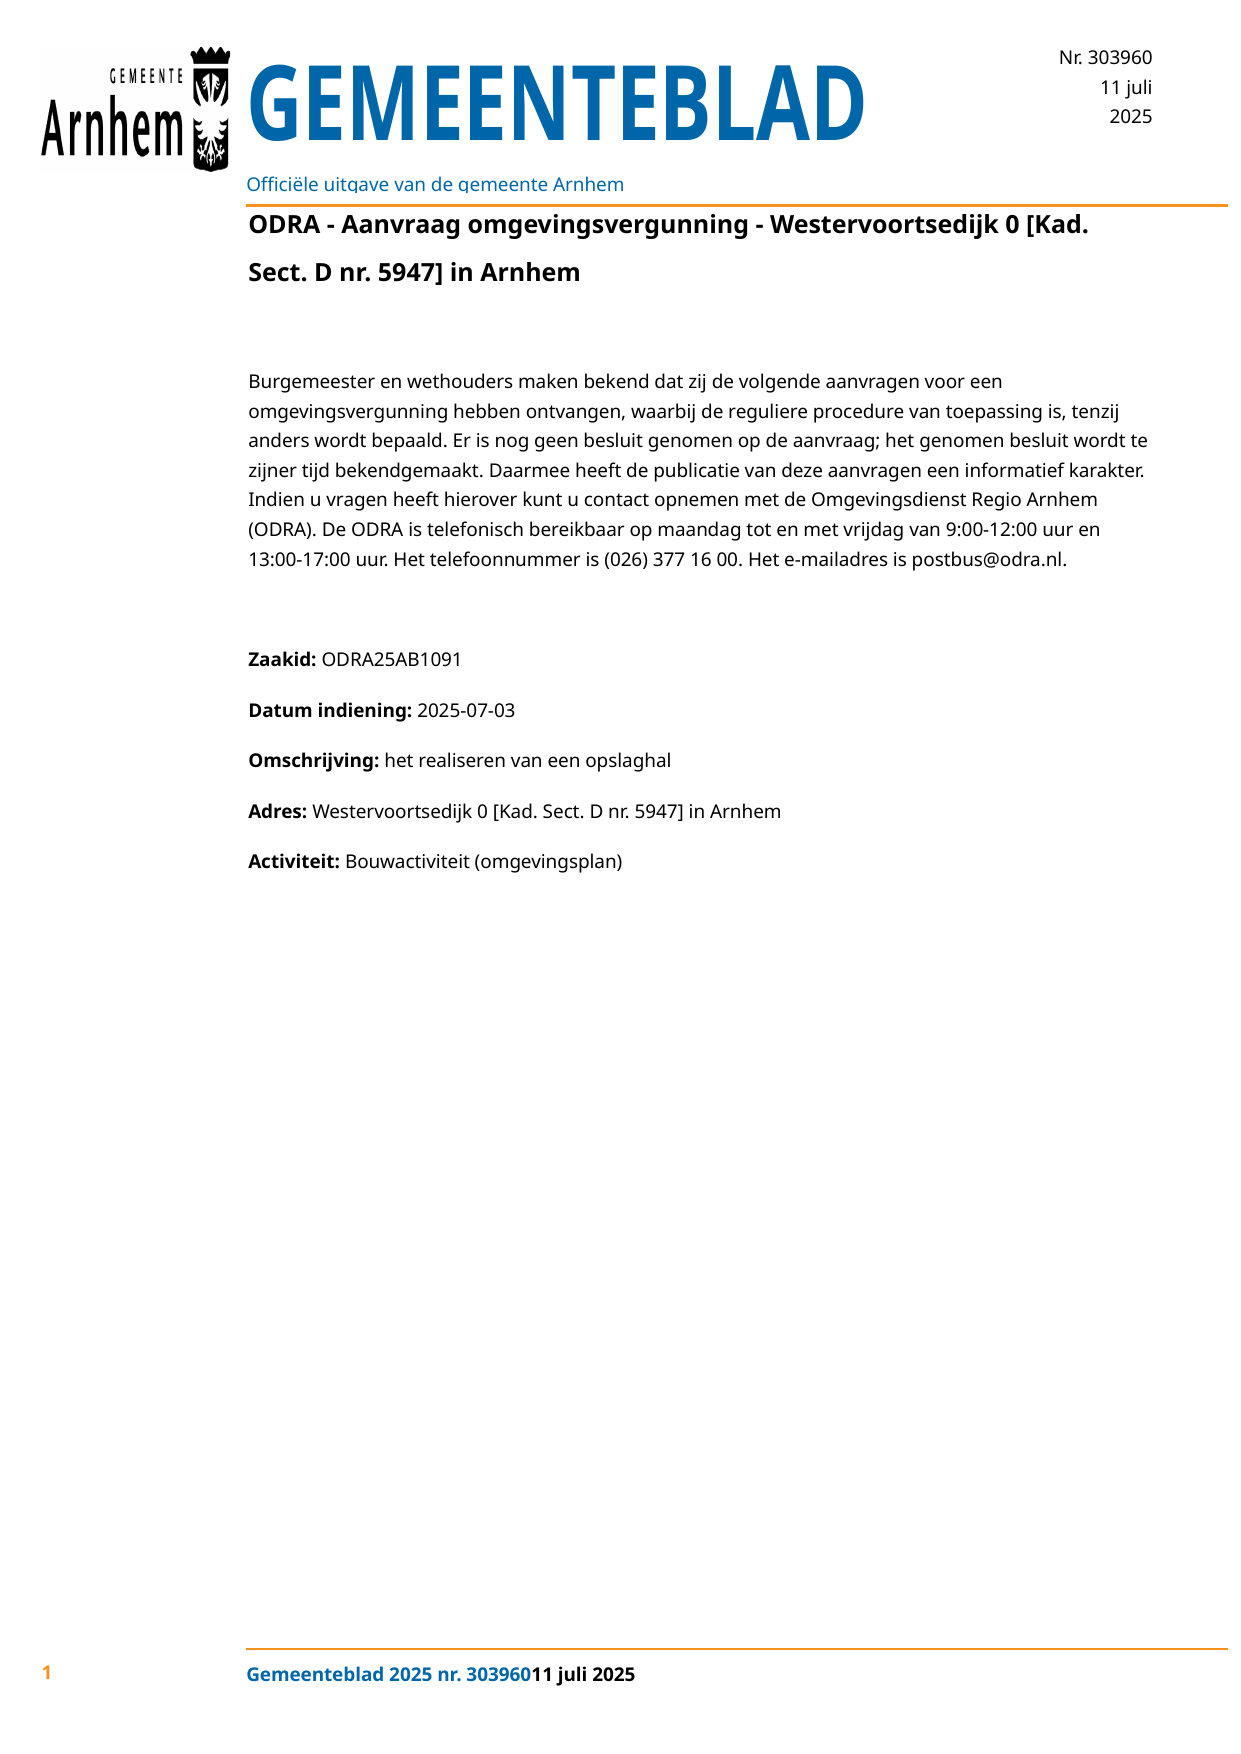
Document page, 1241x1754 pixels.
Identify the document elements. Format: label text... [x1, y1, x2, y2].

picture [41, 47, 231, 172]
text Zaakid: ODRA25AB1091 [248, 647, 1152, 672]
text Burgemeester en wethouders maken bekend dat zij de volgende aanvragen voor een omgevingsvergunning hebben ontvangen, waarbij de reguliere procedure van toepassing is, tenzij anders wordt bepaald. Er is nog geen besluit genomen op de aanvraag; het genomen besluit wordt te zijner tijd bekendgemaakt. Daarmee heeft de publicatie van deze aanvragen een informatief karakter. Indien u vragen heeft hierover kunt u contact opnemen met de Omgevingsdienst Regio Arnhem (ODRA). De ODRA is telefonisch bereikbaar op maandag tot en met vrijdag van 9:00-12:00 uur en 13:00-17:00 uur. Het telefoonnummer is (026) 377 16 00. Het e-mailadres is postbus@odra.nl. [248, 368, 1152, 572]
text Omschrijving: het realiseren van een opslaghal [248, 747, 1152, 773]
text Adres: Westervoortsedijk 0 [Kad. Sect. D nr. 5947] in Arnhem [248, 798, 1152, 824]
text Activiteit: Bouwactiviteit (omgevingsplan) [248, 848, 1152, 874]
text ODRA - Aanvraag omgevingsvergunning - Westervoortsedijk 0 [Kad. Sect. D nr. 5947] in Arnhem [248, 207, 1152, 288]
text Datum indiening: 2025-07-03 [248, 697, 1152, 723]
